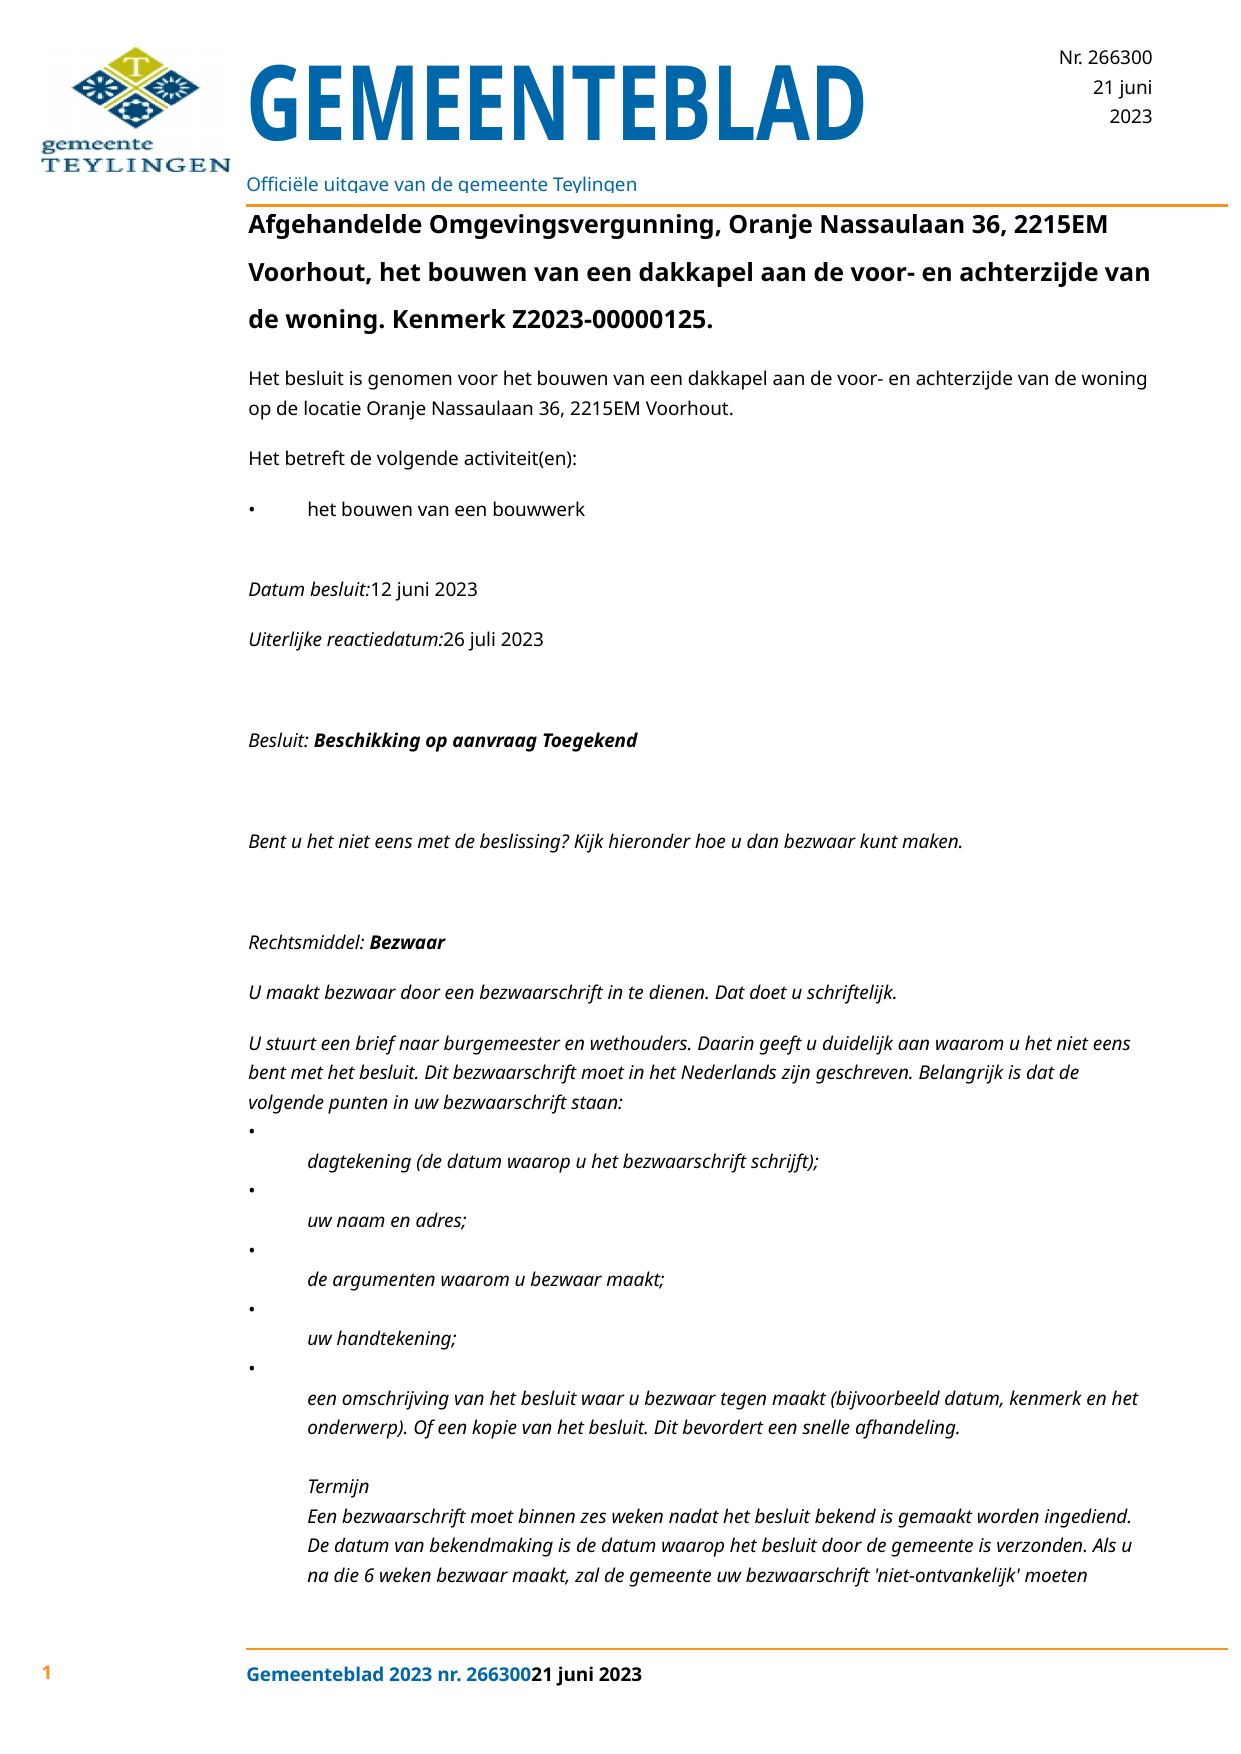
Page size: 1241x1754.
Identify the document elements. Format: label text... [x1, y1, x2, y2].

list een omschrijving van het besluit waar u bezwaar tegen maakt (bijvoorbeeld datum, kenmerk en het onderwerp). Of een kopie van het besluit. Dit bevordert een snelle afhandeling. [248, 1385, 1152, 1440]
list de argumenten waarom u bezwaar maakt; [248, 1266, 1152, 1292]
list Een bezwaarschrift moet binnen zes weken nadat het besluit bekend is gemaakt worden ingediend. De datum van bekendmaking is de datum waarop het besluit door de gemeente is verzonden. Als u na die 6 weken bezwaar maakt, zal de gemeente uw bezwaarschrift 'niet-ontvankelijk' moeten [248, 1503, 1152, 1588]
text U stuurt een brief naar burgemeester en wethouders. Daarin geeft u duidelijk aan waarom u het niet eens bent met het besluit. Dit bezwaarschrift moet in het Nederlands zijn geschreven. Belangrijk is dat de volgende punten in uw bezwaarschrift staan: [248, 1030, 1152, 1114]
text Rechtsmiddel: Bezwaar [248, 929, 1152, 954]
list het bouwen van een bouwwerk [248, 496, 1152, 522]
text U maakt bezwaar door een bezwaarschrift in te dienen. Dat doet u schriftelijk. [248, 979, 1152, 1005]
list uw handtekening; [248, 1326, 1152, 1351]
list uw naam en adres; [248, 1207, 1152, 1233]
text Het betreft de volgende activiteit(en): [248, 446, 1152, 471]
text Datum besluit:12 juni 2023 [248, 576, 1152, 602]
list dagtekening (de datum waarop u het bezwaarschrift schrijft); [248, 1148, 1152, 1174]
text Afgehandelde Omgevingsvergunning, Oranje Nassaulaan 36, 2215EM Voorhout, het bouwen van een dakkapel aan de voor- en achterzijde van de woning. Kenmerk Z2023-00000125. [248, 207, 1152, 336]
picture [41, 47, 231, 172]
text Bent u het niet eens met de beslissing? Kijk hieronder hoe u dan bezwaar kunt maken. [248, 828, 1152, 854]
text Uiterlijke reactiedatum:26 juli 2023 [248, 626, 1152, 652]
text Het besluit is genomen voor het bouwen van een dakkapel aan de voor- en achterzijde van de woning op de locatie Oranje Nassaulaan 36, 2215EM Voorhout. [248, 366, 1152, 421]
list Termijn [248, 1473, 1152, 1499]
text Besluit: Beschikking op aanvraag Toegekend [248, 727, 1152, 753]
